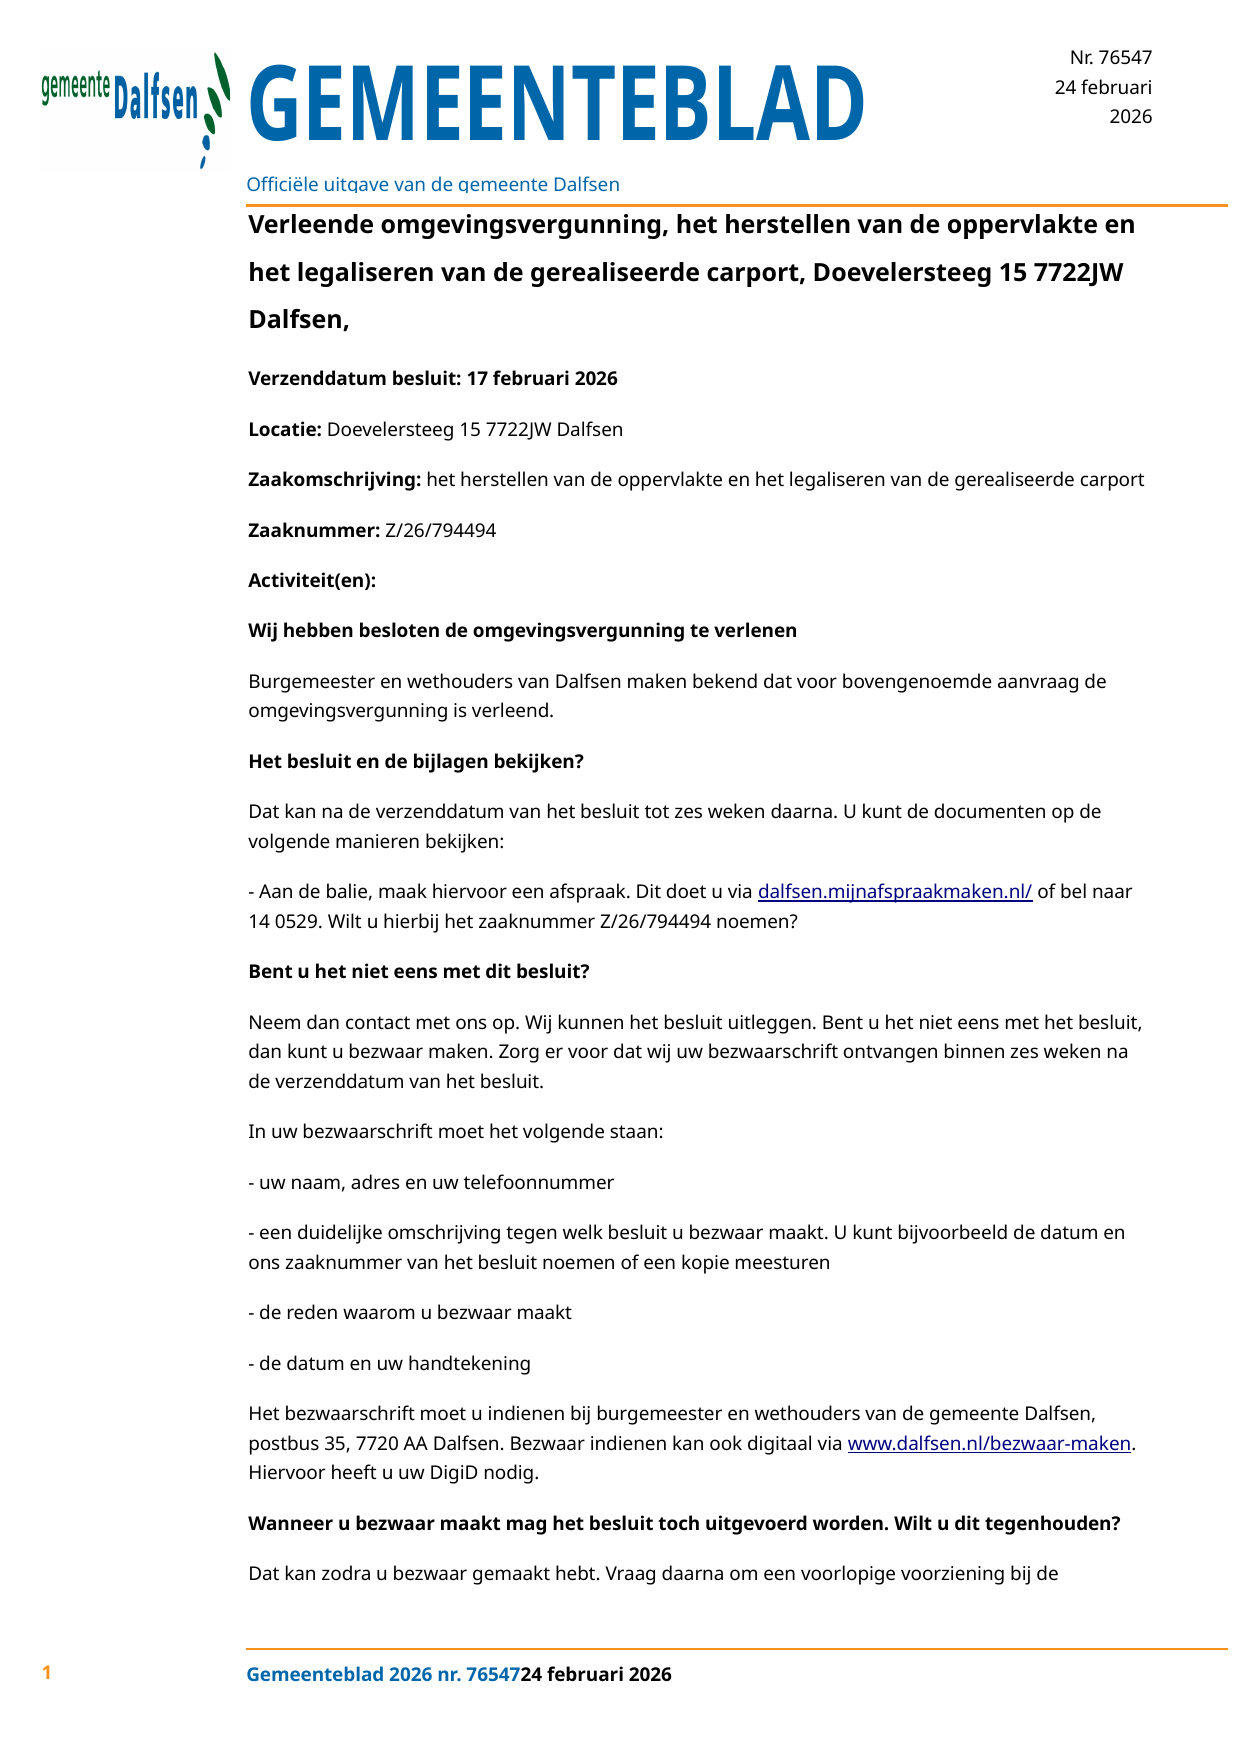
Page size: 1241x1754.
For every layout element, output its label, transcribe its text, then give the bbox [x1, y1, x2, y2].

text Activiteit(en): [248, 567, 1152, 593]
text - Aan de balie, maak hiervoor een afspraak. Dit doet u via dalfsen.mijnafspraakmaken.nl/ of bel naar 14 0529. Wilt u hierbij het zaaknummer Z/26/794494 noemen? [248, 878, 1152, 934]
text Wanneer u bezwaar maakt mag het besluit toch uitgevoerd worden. Wilt u dit tegenhouden? [248, 1510, 1152, 1535]
text Neem dan contact met ons op. Wij kunnen het besluit uitleggen. Bent u het niet eens met het besluit, dan kunt u bezwaar maken. Zorg er voor dat wij uw bezwaarschrift ontvangen binnen zes weken na de verzenddatum van het besluit. [248, 1009, 1152, 1094]
text Dat kan zodra u bezwaar gemaakt hebt. Vraag daarna om een voorlopige voorziening bij de [248, 1560, 1152, 1586]
text Wij hebben besloten de omgevingsvergunning te verlenen [248, 618, 1152, 643]
text In uw bezwaarschrift moet het volgende staan: [248, 1118, 1152, 1144]
text - de reden waarom u bezwaar maakt [248, 1299, 1152, 1325]
text - uw naam, adres en uw telefoonnummer [248, 1169, 1152, 1194]
picture [41, 47, 231, 172]
text Dat kan na de verzenddatum van het besluit tot zes weken daarna. U kunt de documenten op de volgende manieren bekijken: [248, 798, 1152, 854]
text Locatie: Doevelersteeg 15 7722JW Dalfsen [248, 416, 1152, 442]
text Bent u het niet eens met dit besluit? [248, 958, 1152, 984]
text Verzenddatum besluit: 17 februari 2026 [248, 366, 1152, 391]
text Het bezwaarschrift moet u indienen bij burgemeester en wethouders van de gemeente Dalfsen, postbus 35, 7720 AA Dalfsen. Bezwaar indienen kan ook digitaal via www.dalfsen.nl/bezwaar-maken. Hiervoor heeft u uw DigiD nodig. [248, 1400, 1152, 1485]
text Zaaknummer: Z/26/794494 [248, 517, 1152, 542]
text - een duidelijke omschrijving tegen welk besluit u bezwaar maakt. U kunt bijvoorbeeld de datum en ons zaaknummer van het besluit noemen of een kopie meesturen [248, 1219, 1152, 1274]
text - de datum en uw handtekening [248, 1350, 1152, 1375]
text Verleende omgevingsvergunning, het herstellen van de oppervlakte en het legaliseren van de gerealiseerde carport, Doevelersteeg 15 7722JW Dalfsen, [248, 207, 1152, 336]
text Zaakomschrijving: het herstellen van de oppervlakte en het legaliseren van de gerealiseerde carport [248, 466, 1152, 492]
text Het besluit en de bijlagen bekijken? [248, 748, 1152, 774]
text Burgemeester en wethouders van Dalfsen maken bekend dat voor bovengenoemde aanvraag de omgevingsvergunning is verleend. [248, 668, 1152, 723]
